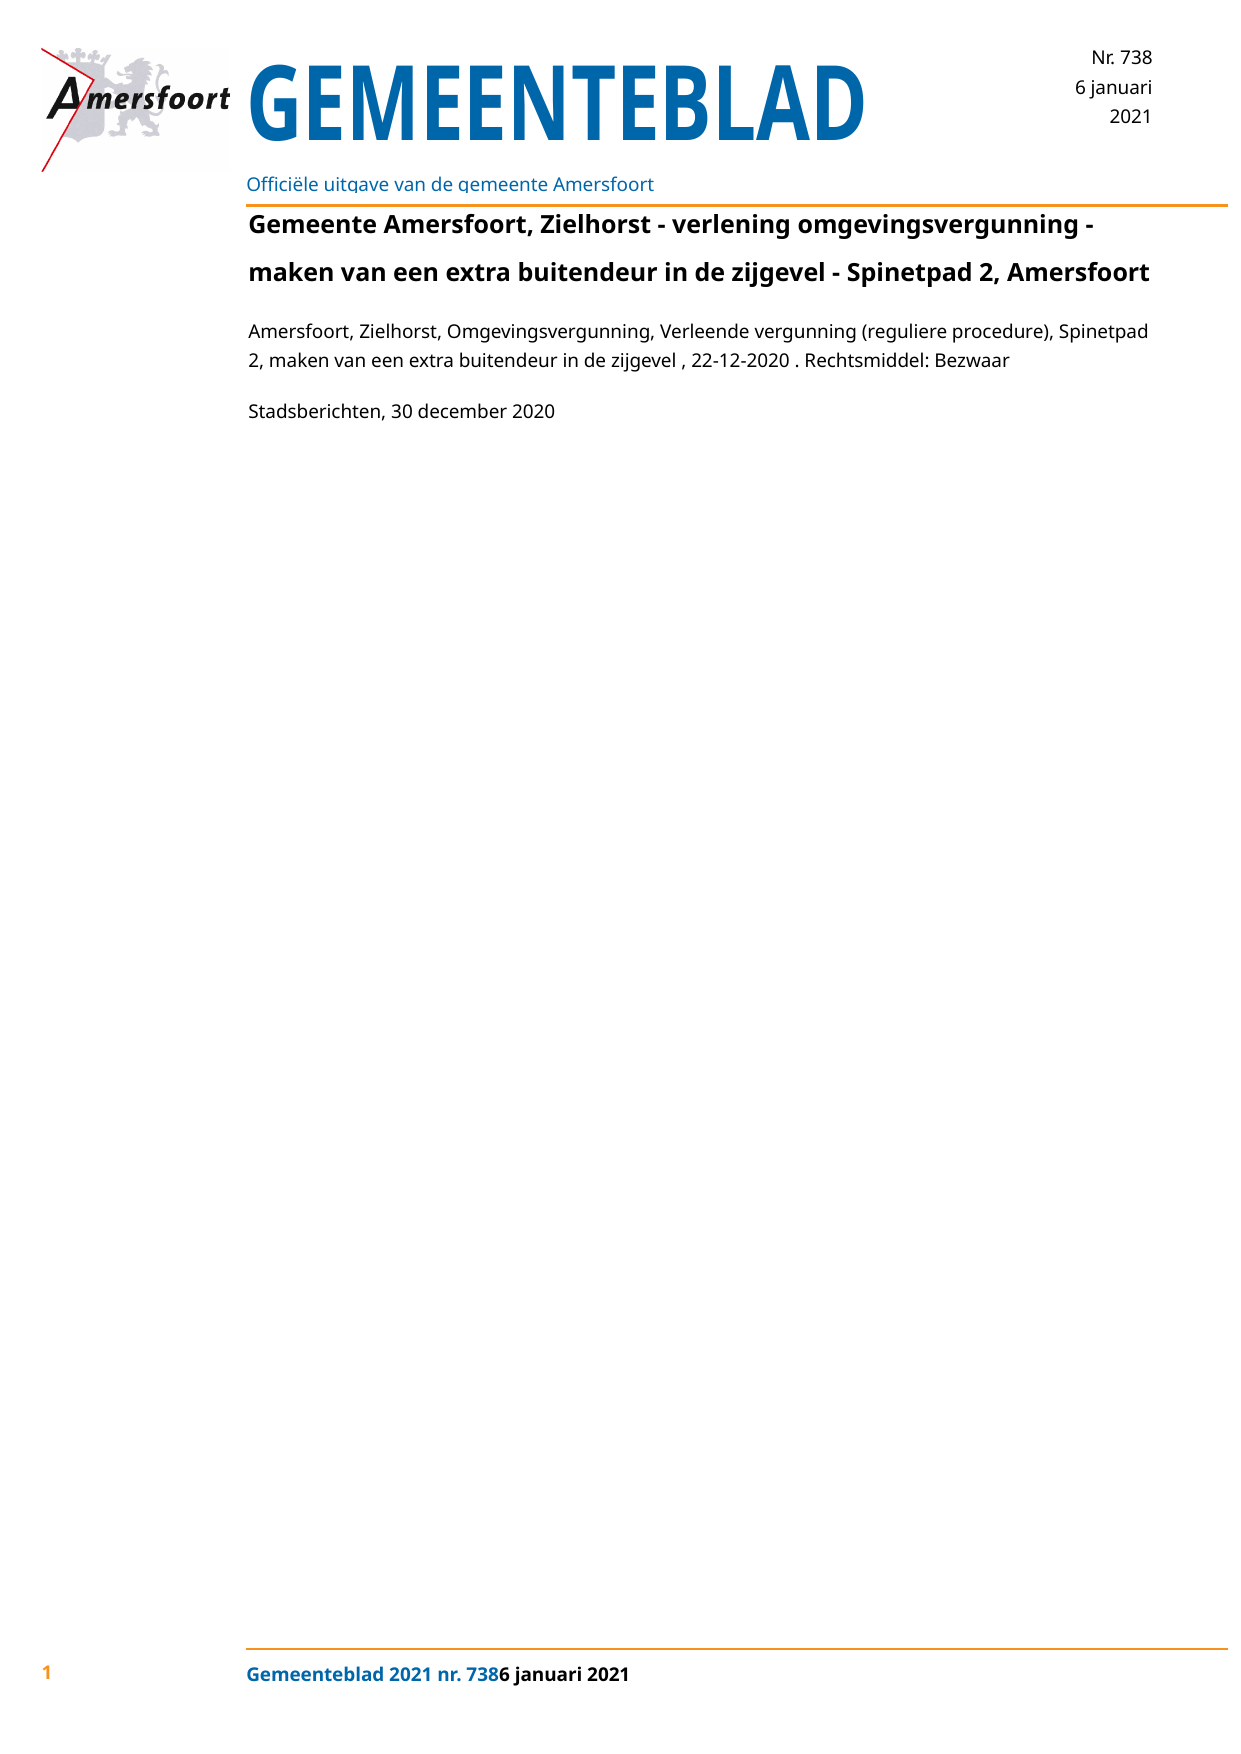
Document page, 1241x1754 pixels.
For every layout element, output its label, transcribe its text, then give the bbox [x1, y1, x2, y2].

picture [41, 47, 231, 172]
text Amersfoort, Zielhorst, Omgevingsvergunning, Verleende vergunning (reguliere procedure), Spinetpad 2, maken van een extra buitendeur in de zijgevel , 22-12-2020 . Rechtsmiddel: Bezwaar [248, 318, 1152, 373]
text Gemeente Amersfoort, Zielhorst - verlening omgevingsvergunning - maken van een extra buitendeur in de zijgevel - Spinetpad 2, Amersfoort [248, 207, 1152, 288]
text Stadsberichten, 30 december 2020 [248, 398, 1152, 424]
